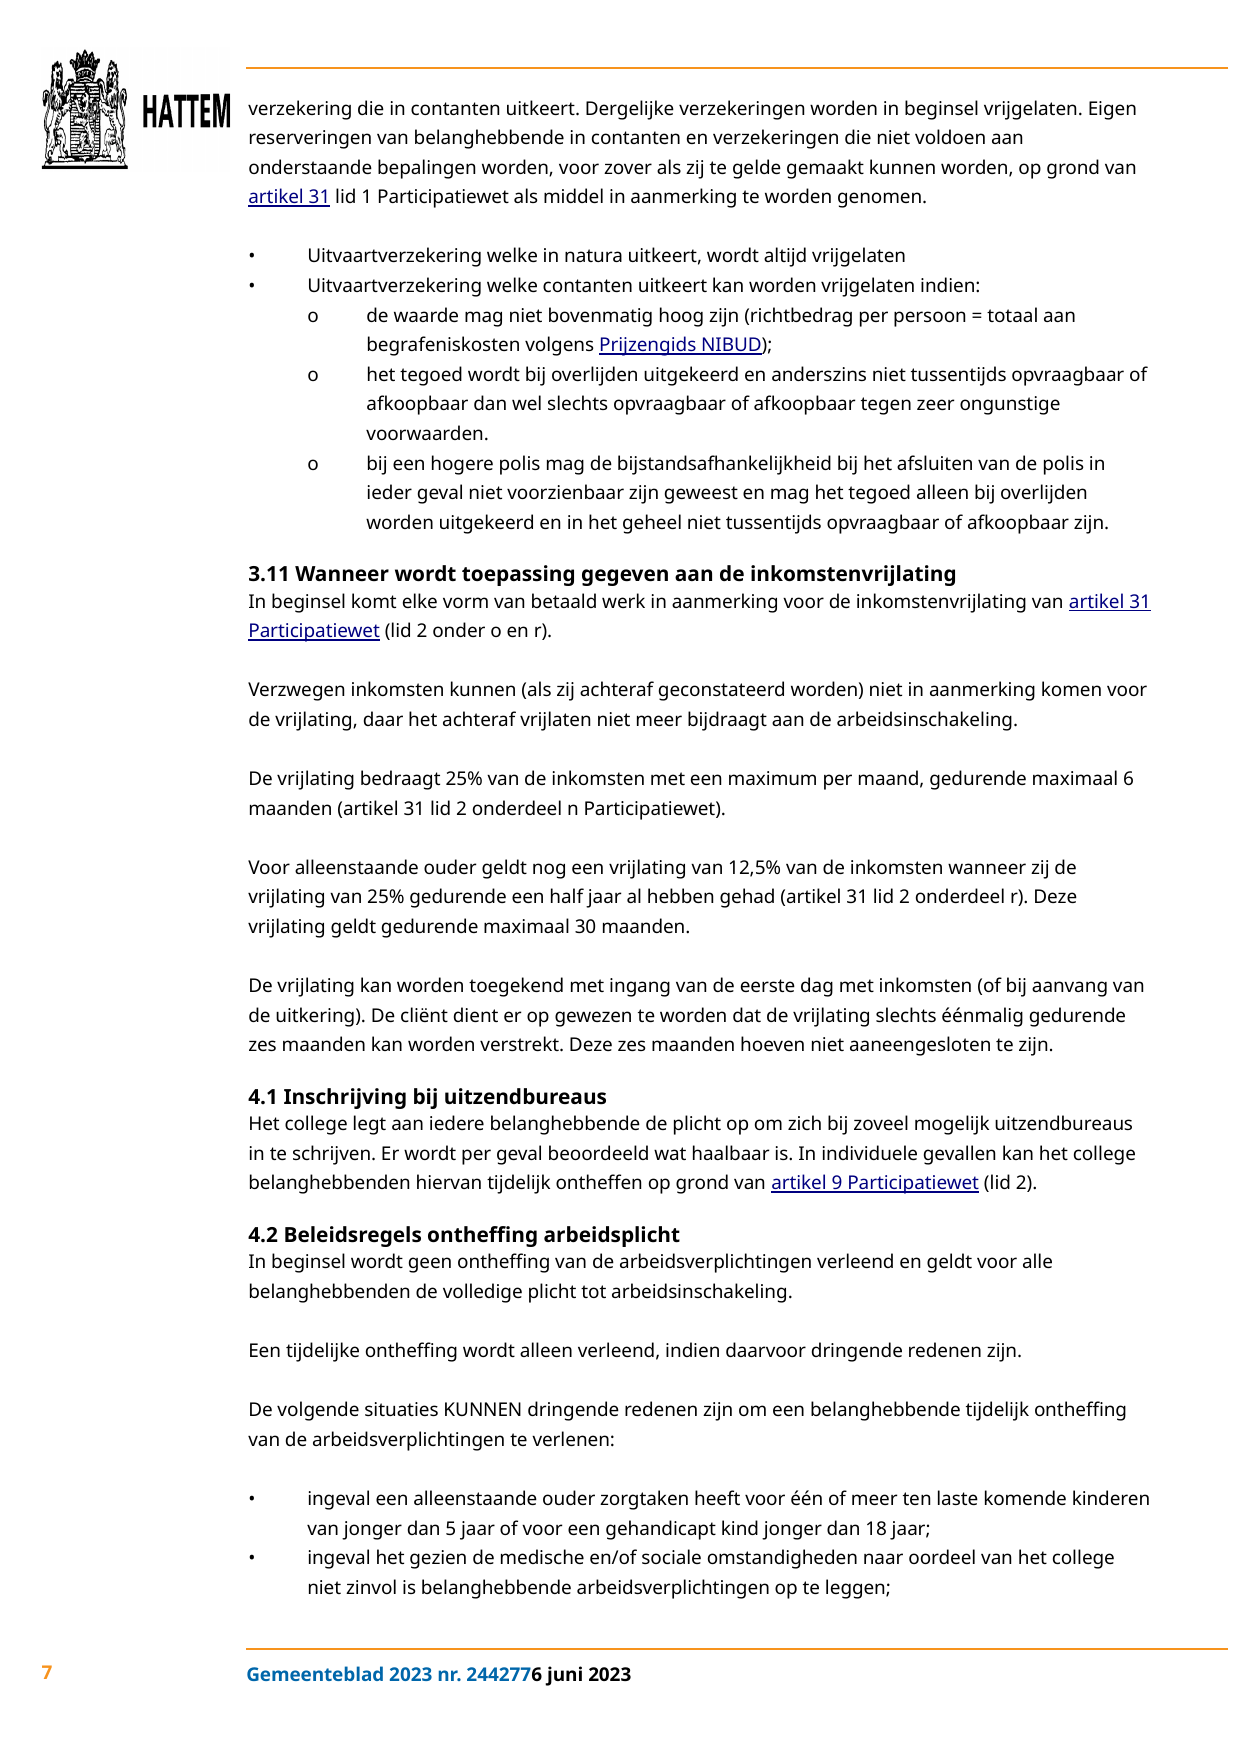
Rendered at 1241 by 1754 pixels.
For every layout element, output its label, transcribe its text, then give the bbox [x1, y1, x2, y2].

text Verzwegen inkomsten kunnen (als zij achteraf geconstateerd worden) niet in aanmerking komen voor de vrijlating, daar het achteraf vrijlaten niet meer bijdraagt aan de arbeidsinschakeling. [248, 677, 1152, 732]
list het tegoed wordt bij overlijden uitgekeerd en anderszins niet tussentijds opvraagbaar of afkoopbaar dan wel slechts opvraagbaar of afkoopbaar tegen zeer ongunstige voorwaarden. [307, 361, 1152, 446]
list bij een hogere polis mag de bijstandsafhankelijkheid bij het afsluiten van de polis in ieder geval niet voorzienbaar zijn geweest en mag het tegoed alleen bij overlijden worden uitgekeerd en in het geheel niet tussentijds opvraagbaar of afkoopbaar zijn. [307, 450, 1152, 535]
text Een tijdelijke ontheffing wordt alleen verleend, indien daarvoor dringende redenen zijn. [248, 1337, 1152, 1363]
text 4.2 Beleidsregels ontheffing arbeidsplicht [248, 1220, 1152, 1248]
list ingeval een alleenstaande ouder zorgtaken heeft voor één of meer ten laste komende kinderen van jonger dan 5 jaar of voor een gehandicapt kind jonger dan 18 jaar; [248, 1485, 1152, 1540]
text In beginsel wordt geen ontheffing van de arbeidsverplichtingen verleend en geldt voor alle belanghebbenden de volledige plicht tot arbeidsinschakeling. [248, 1248, 1152, 1304]
text De vrijlating kan worden toegekend met ingang van de eerste dag met inkomsten (of bij aanvang van de uitkering). De cliënt dient er op gewezen te worden dat de vrijlating slechts éénmalig gedurende zes maanden kan worden verstrekt. Deze zes maanden hoeven niet aaneengesloten te zijn. [248, 972, 1152, 1057]
text verzekering die in contanten uitkeert. Dergelijke verzekeringen worden in beginsel vrijgelaten. Eigen reserveringen van belanghebbende in contanten en verzekeringen die niet voldoen aan onderstaande bepalingen worden, voor zover als zij te gelde gemaakt kunnen worden, op grond van artikel 31 lid 1 Participatiewet als middel in aanmerking te worden genomen. [248, 95, 1152, 209]
text Voor alleenstaande ouder geldt nog een vrijlating van 12,5% van de inkomsten wanneer zij de vrijlating van 25% gedurende een half jaar al hebben gehad (artikel 31 lid 2 onderdeel r). Deze vrijlating geldt gedurende maximaal 30 maanden. [248, 854, 1152, 939]
text De volgende situaties KUNNEN dringende redenen zijn om een belanghebbende tijdelijk ontheffing van de arbeidsverplichtingen te verlenen: [248, 1396, 1152, 1452]
picture [41, 47, 231, 172]
text De vrijlating bedraagt 25% van de inkomsten met een maximum per maand, gedurende maximaal 6 maanden (artikel 31 lid 2 onderdeel n Participatiewet). [248, 765, 1152, 821]
list Uitvaartverzekering welke contanten uitkeert kan worden vrijgelaten indien: [248, 272, 1152, 298]
list ingeval het gezien de medische en/of sociale omstandigheden naar oordeel van het college niet zinvol is belanghebbende arbeidsverplichtingen op te leggen; [248, 1544, 1152, 1599]
text 3.11 Wanneer wordt toepassing gegeven aan de inkomstenvrijlating [248, 559, 1152, 588]
text In beginsel komt elke vorm van betaald werk in aanmerking voor de inkomstenvrijlating van artikel 31 Participatiewet (lid 2 onder o en r). [248, 588, 1152, 643]
text Het college legt aan iedere belanghebbende de plicht op om zich bij zoveel mogelijk uitzendbureaus in te schrijven. Er wordt per geval beoordeeld wat haalbaar is. In individuele gevallen kan het college belanghebbenden hiervan tijdelijk ontheffen op grond van artikel 9 Participatiewet (lid 2). [248, 1110, 1152, 1195]
list Uitvaartverzekering welke in natura uitkeert, wordt altijd vrijgelaten [248, 243, 1152, 268]
text 4.1 Inschrijving bij uitzendbureaus [248, 1082, 1152, 1110]
list de waarde mag niet bovenmatig hoog zijn (richtbedrag per persoon = totaal aan begrafeniskosten volgens Prijzengids NIBUD); [307, 302, 1152, 357]
